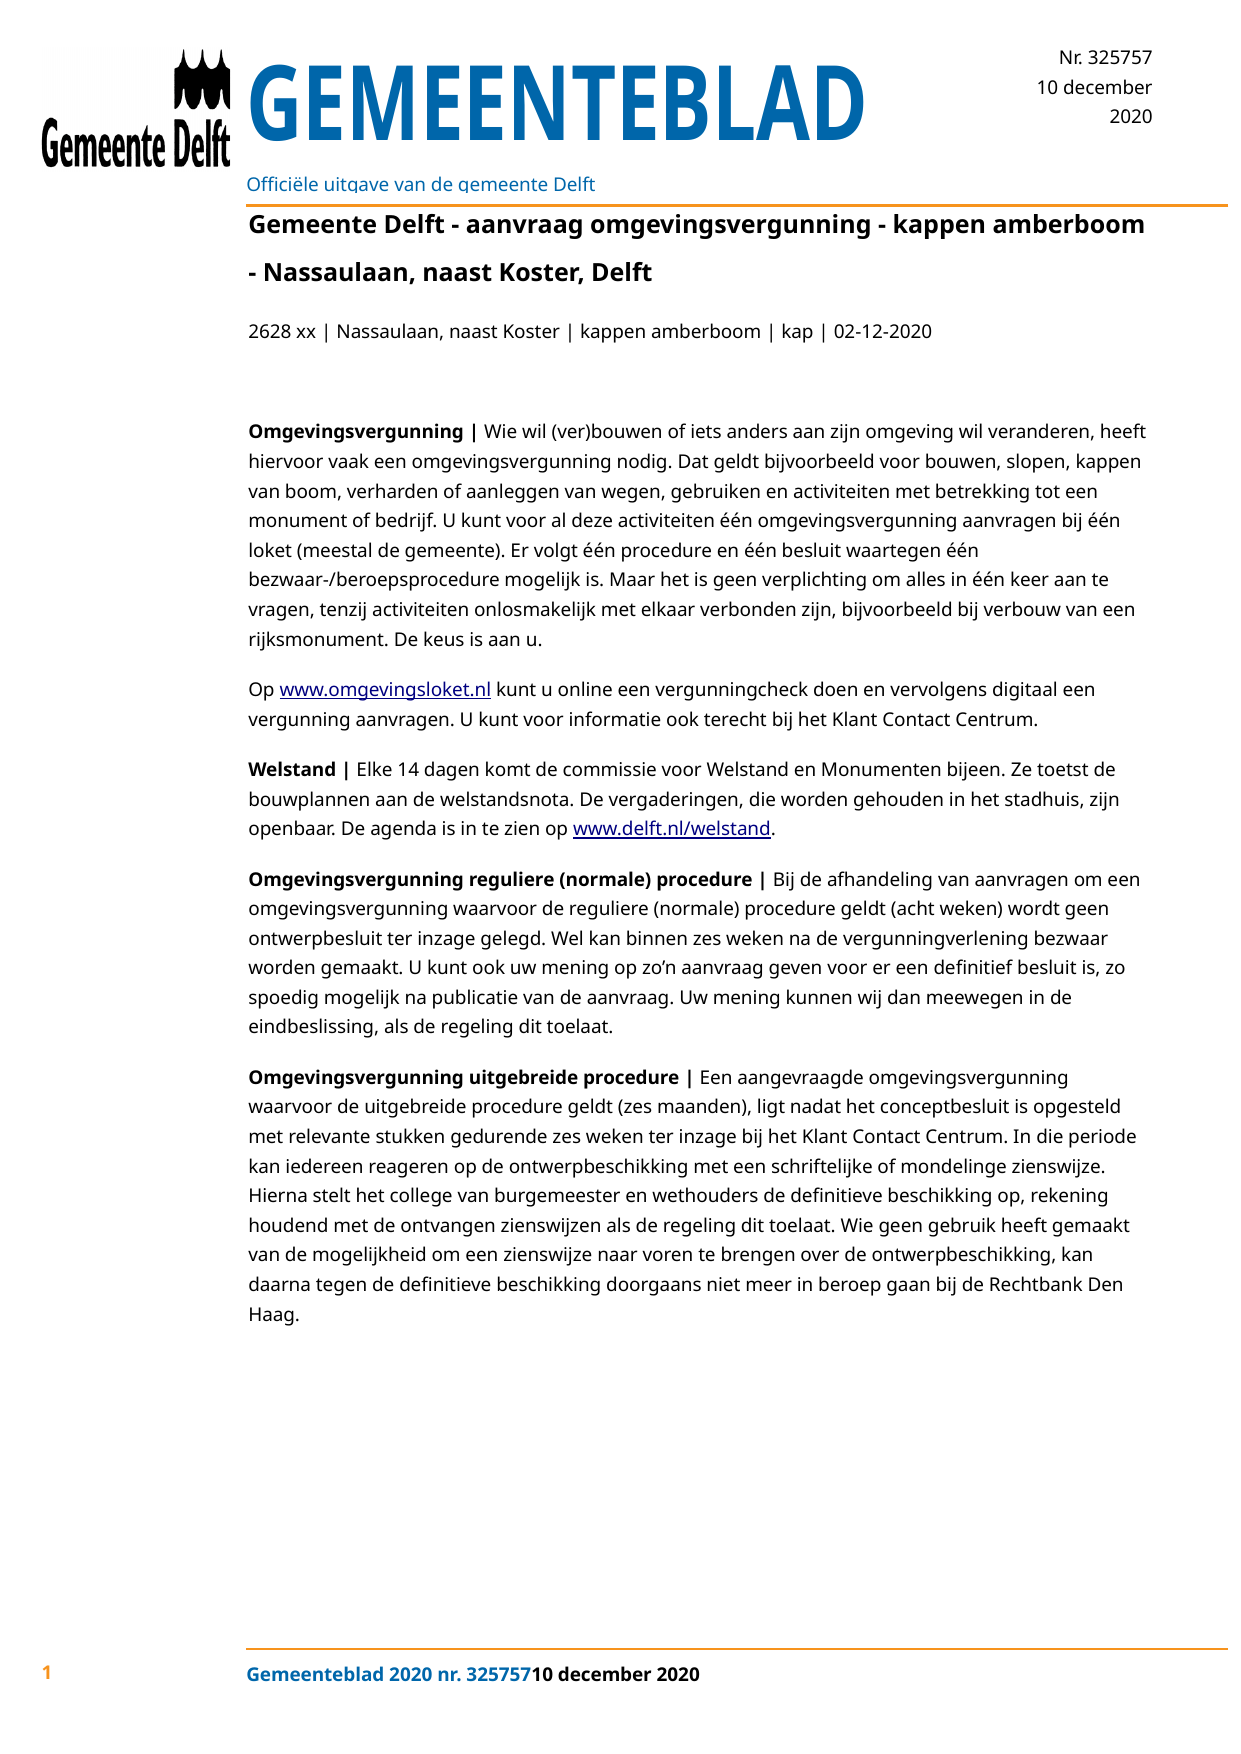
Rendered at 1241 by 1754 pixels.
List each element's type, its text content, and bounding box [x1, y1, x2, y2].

text Gemeente Delft - aanvraag omgevingsvergunning - kappen amberboom - Nassaulaan, naast Koster, Delft [248, 207, 1152, 288]
text Welstand | Elke 14 dagen komt de commissie voor Welstand en Monumenten bijeen. Ze toetst de bouwplannen aan de welstandsnota. De vergaderingen, die worden gehouden in het stadhuis, zijn openbaar. De agenda is in te zien op www.delft.nl/welstand. [248, 756, 1152, 841]
text Omgevingsvergunning uitgebreide procedure | Een aangevraagde omgevingsvergunning waarvoor de uitgebreide procedure geldt (zes maanden), ligt nadat het conceptbesluit is opgesteld met relevante stukken gedurende zes weken ter inzage bij het Klant Contact Centrum. In die periode kan iedereen reageren op de ontwerpbeschikking met een schriftelijke of mondelinge zienswijze. Hierna stelt het college van burgemeester en wethouders de definitieve beschikking op, rekening houdend met de ontvangen zienswijzen als de regeling dit toelaat. Wie geen gebruik heeft gemaakt van de mogelijkheid om een zienswijze naar voren te brengen over de ontwerpbeschikking, kan daarna tegen de definitieve beschikking doorgaans niet meer in beroep gaan bij de Rechtbank Den Haag. [248, 1064, 1152, 1327]
text 2628 xx | Nassaulaan, naast Koster | kappen amberboom | kap | 02-12-2020 [248, 318, 1152, 344]
text Op www.omgevingsloket.nl kunt u online een vergunningcheck doen en vervolgens digitaal een vergunning aanvragen. U kunt voor informatie ook terecht bij het Klant Contact Centrum. [248, 676, 1152, 732]
text Omgevingsvergunning | Wie wil (ver)bouwen of iets anders aan zijn omgeving wil veranderen, heeft hiervoor vaak een omgevingsvergunning nodig. Dat geldt bijvoorbeeld voor bouwen, slopen, kappen van boom, verharden of aanleggen van wegen, gebruiken en activiteiten met betrekking tot een monument of bedrijf. U kunt voor al deze activiteiten één omgevingsvergunning aanvragen bij één loket (meestal de gemeente). Er volgt één procedure en één besluit waartegen één bezwaar-/beroepsprocedure mogelijk is. Maar het is geen verplichting om alles in één keer aan te vragen, tenzij activiteiten onlosmakelijk met elkaar verbonden zijn, bijvoorbeeld bij verbouw van een rijksmonument. De keus is aan u. [248, 419, 1152, 652]
picture [41, 47, 231, 172]
text Omgevingsvergunning reguliere (normale) procedure | Bij de afhandeling van aanvragen om een omgevingsvergunning waarvoor de reguliere (normale) procedure geldt (acht weken) wordt geen ontwerpbesluit ter inzage gelegd. Wel kan binnen zes weken na de vergunningverlening bezwaar worden gemaakt. U kunt ook uw mening op zo’n aanvraag geven voor er een definitief besluit is, zo spoedig mogelijk na publicatie van de aanvraag. Uw mening kunnen wij dan meewegen in de eindbeslissing, als de regeling dit toelaat. [248, 866, 1152, 1039]
